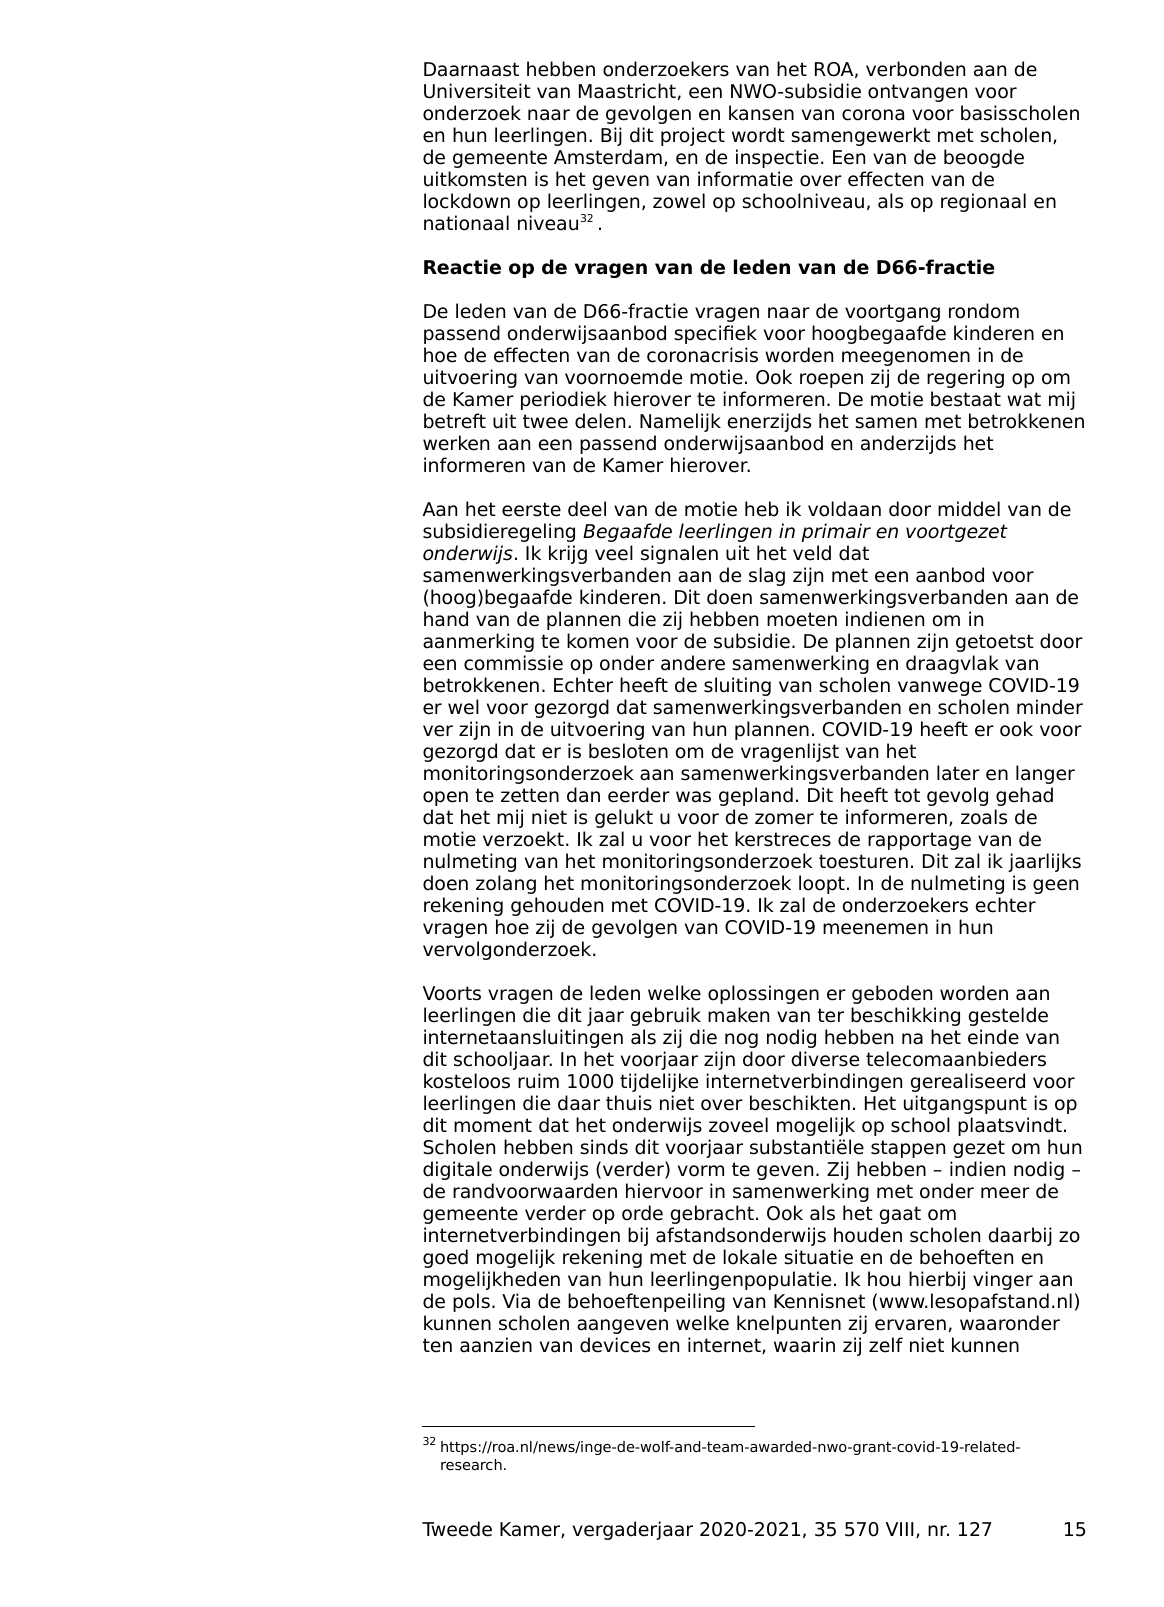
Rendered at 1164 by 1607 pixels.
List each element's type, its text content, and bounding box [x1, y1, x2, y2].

subtitle Reactie op de vragen van de leden van de D66-fractie [422, 257, 1087, 279]
text Voorts vragen de leden welke oplossingen er geboden worden aan leerlingen die dit jaar gebruik maken van ter beschikking gestelde internetaansluitingen als zij die nog nodig hebben na het einde van dit schooljaar. In het voorjaar zijn door diverse telecomaanbieders kosteloos ruim 1000 tijdelijke internetverbindingen gerealiseerd voor leerlingen die daar thuis niet over beschikten. Het uitgangspunt is op dit moment dat het onderwijs zoveel mogelijk op school plaatsvindt. Scholen hebben sinds dit voorjaar substantiële stappen gezet om hun digitale onderwijs (verder) vorm te geven. Zij hebben – indien nodig – de randvoorwaarden hiervoor in samenwerking met onder meer de gemeente verder op orde gebracht. Ook als het gaat om internetverbindingen bij afstandsonderwijs houden scholen daarbij zo goed mogelijk rekening met de lokale situatie en de behoeften en mogelijkheden van hun leerlingenpopulatie. Ik hou hierbij vinger aan de pols. Via de behoeftenpeiling van Kennisnet (www.lesopafstand.nl) kunnen scholen aangeven welke knelpunten zij ervaren, waaronder ten aanzien van devices en internet, waarin zij zelf niet kunnen [422, 983, 1087, 1357]
text Aan het eerste deel van de motie heb ik voldaan door middel van de subsidieregeling Begaafde leerlingen in primair en voortgezet onderwijs. Ik krijg veel signalen uit het veld dat samenwerkingsverbanden aan de slag zijn met een aanbod voor (hoog)begaafde kinderen. Dit doen samenwerkingsverbanden aan de hand van de plannen die zij hebben moeten indienen om in aanmerking te komen voor de subsidie. De plannen zijn getoetst door een commissie op onder andere samenwerking en draagvlak van betrokkenen. Echter heeft de sluiting van scholen vanwege COVID-19 er wel voor gezorgd dat samenwerkingsverbanden en scholen minder ver zijn in de uitvoering van hun plannen. COVID-19 heeft er ook voor gezorgd dat er is besloten om de vragenlijst van het monitoringsonderzoek aan samenwerkingsverbanden later en langer open te zetten dan eerder was gepland. Dit heeft tot gevolg gehad dat het mij niet is gelukt u voor de zomer te informeren, zoals de motie verzoekt. Ik zal u voor het kerstreces de rapportage van de nulmeting van het monitoringsonderzoek toesturen. Dit zal ik jaarlijks doen zolang het monitoringsonderzoek loopt. In de nulmeting is geen rekening gehouden met COVID-19. Ik zal de onderzoekers echter vragen hoe zij de gevolgen van COVID-19 meenemen in hun vervolgonderzoek. [422, 499, 1087, 961]
text https://roa.nl/news/inge-de-wolf-and-team-awarded-nwo-grant-covid-19-related-research. [422, 1435, 1087, 1474]
text Daarnaast hebben onderzoekers van het ROA, verbonden aan de Universiteit van Maastricht, een NWO-subsidie ontvangen voor onderzoek naar de gevolgen en kansen van corona voor basisscholen en hun leerlingen. Bij dit project wordt samengewerkt met scholen, de gemeente Amsterdam, en de inspectie. Een van de beoogde uitkomsten is het geven van informatie over effecten van de lockdown op leerlingen, zowel op schoolniveau, als op regionaal en nationaal niveau. [422, 59, 1087, 235]
text De leden van de D66-fractie vragen naar de voortgang rondom passend onderwijsaanbod specifiek voor hoogbegaafde kinderen en hoe de effecten van de coronacrisis worden meegenomen in de uitvoering van voornoemde motie. Ook roepen zij de regering op om de Kamer periodiek hierover te informeren. De motie bestaat wat mij betreft uit twee delen. Namelijk enerzijds het samen met betrokkenen werken aan een passend onderwijsaanbod en anderzijds het informeren van de Kamer hierover. [422, 301, 1087, 477]
